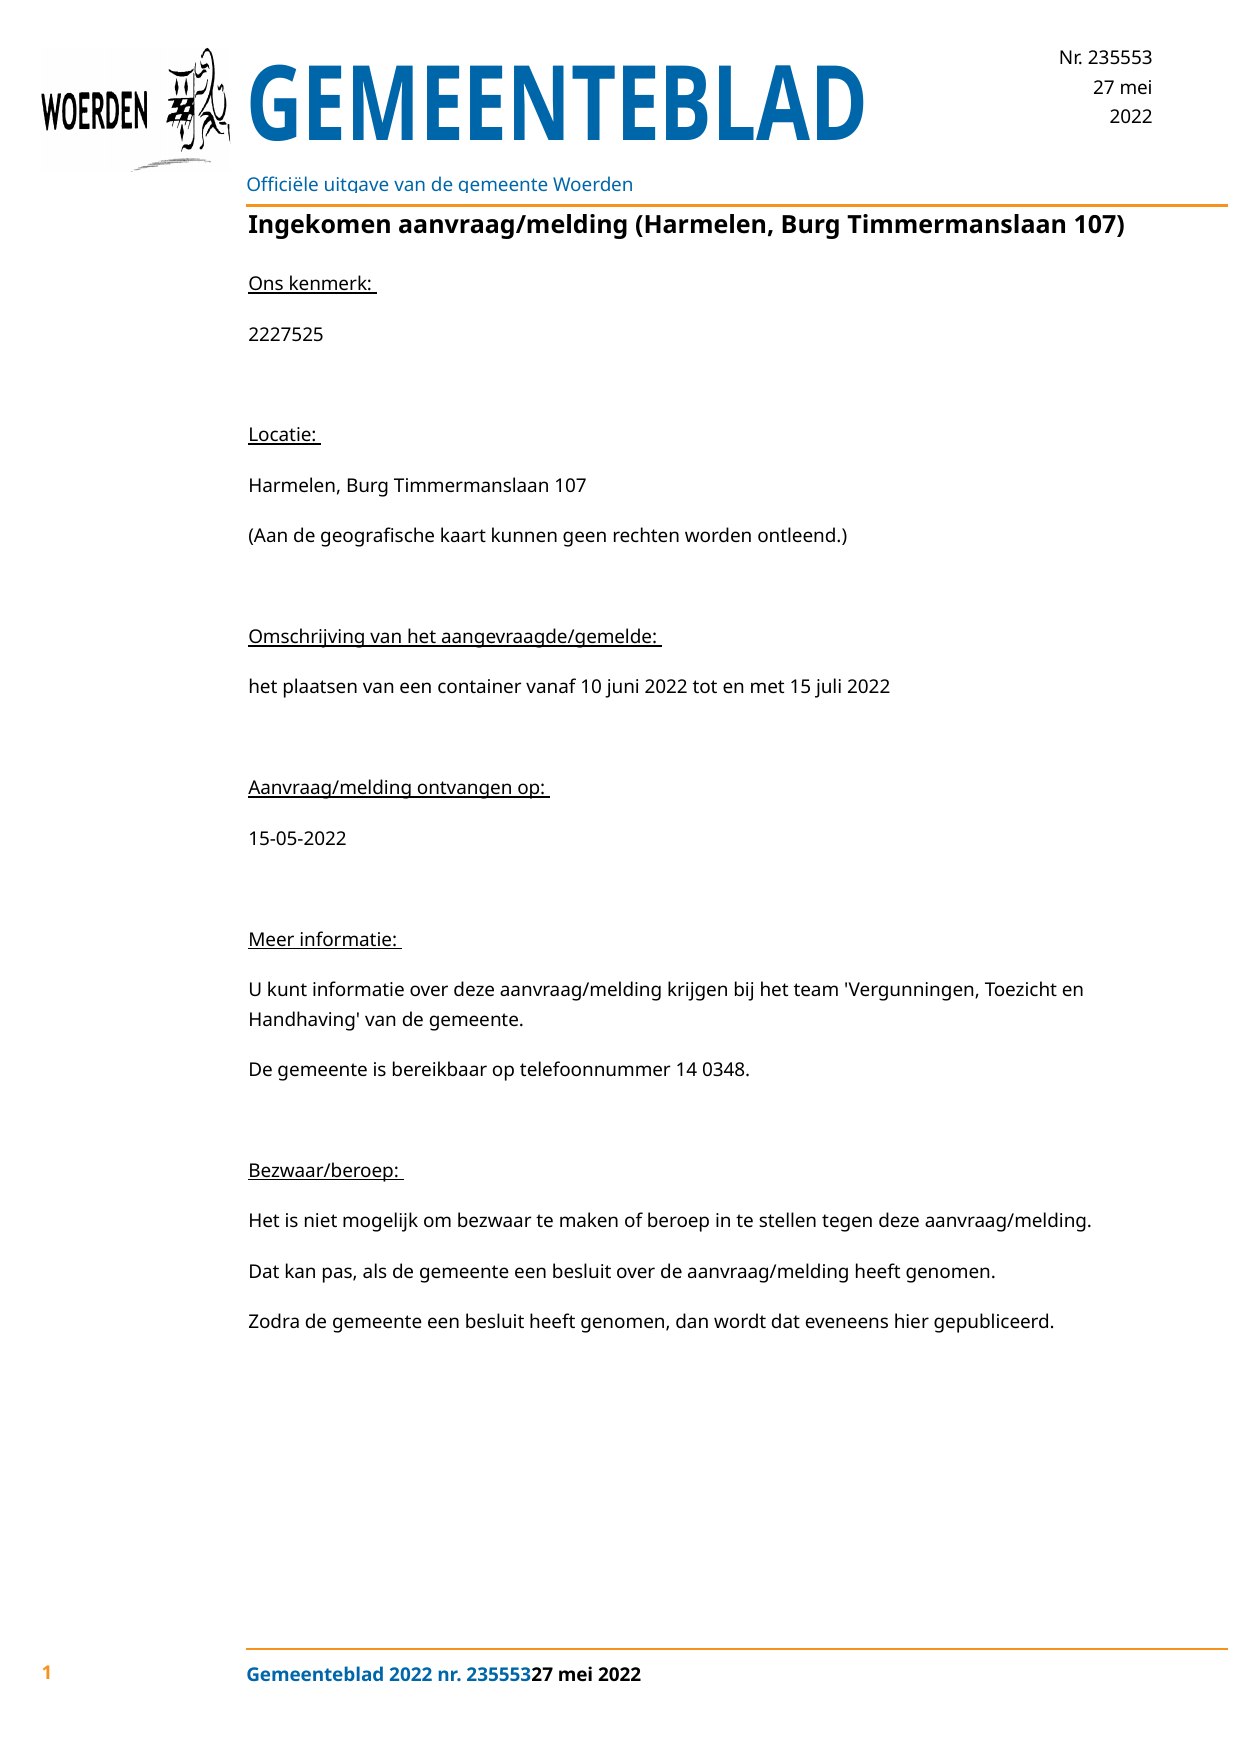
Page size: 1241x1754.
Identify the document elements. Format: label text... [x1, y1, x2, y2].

text Meer informatie: [248, 926, 1152, 951]
text 15-05-2022 [248, 825, 1152, 851]
text Ingekomen aanvraag/melding (Harmelen, Burg Timmermanslaan 107) [248, 207, 1152, 241]
text U kunt informatie over deze aanvraag/melding krijgen bij het team 'Vergunningen, Toezicht en Handhaving' van de gemeente. [248, 976, 1152, 1031]
text Harmelen, Burg Timmermanslaan 107 [248, 472, 1152, 498]
text Omschrijving van het aangevraagde/gemelde: [248, 623, 1152, 649]
text De gemeente is bereikbaar op telefoonnummer 14 0348. [248, 1056, 1152, 1082]
text (Aan de geografische kaart kunnen geen rechten worden ontleend.) [248, 522, 1152, 548]
text Ons kenmerk: [248, 270, 1152, 296]
text Dat kan pas, als de gemeente een besluit over de aanvraag/melding heeft genomen. [248, 1258, 1152, 1283]
text Aanvraag/melding ontvangen op: [248, 774, 1152, 800]
text Locatie: [248, 422, 1152, 447]
text het plaatsen van een container vanaf 10 juni 2022 tot en met 15 juli 2022 [248, 674, 1152, 699]
text 2227525 [248, 321, 1152, 346]
text Het is niet mogelijk om bezwaar te maken of beroep in te stellen tegen deze aanvraag/melding. [248, 1207, 1152, 1233]
text Bezwaar/beroep: [248, 1157, 1152, 1183]
picture [41, 47, 231, 172]
text Zodra de gemeente een besluit heeft genomen, dan wordt dat eveneens hier gepubliceerd. [248, 1308, 1152, 1334]
